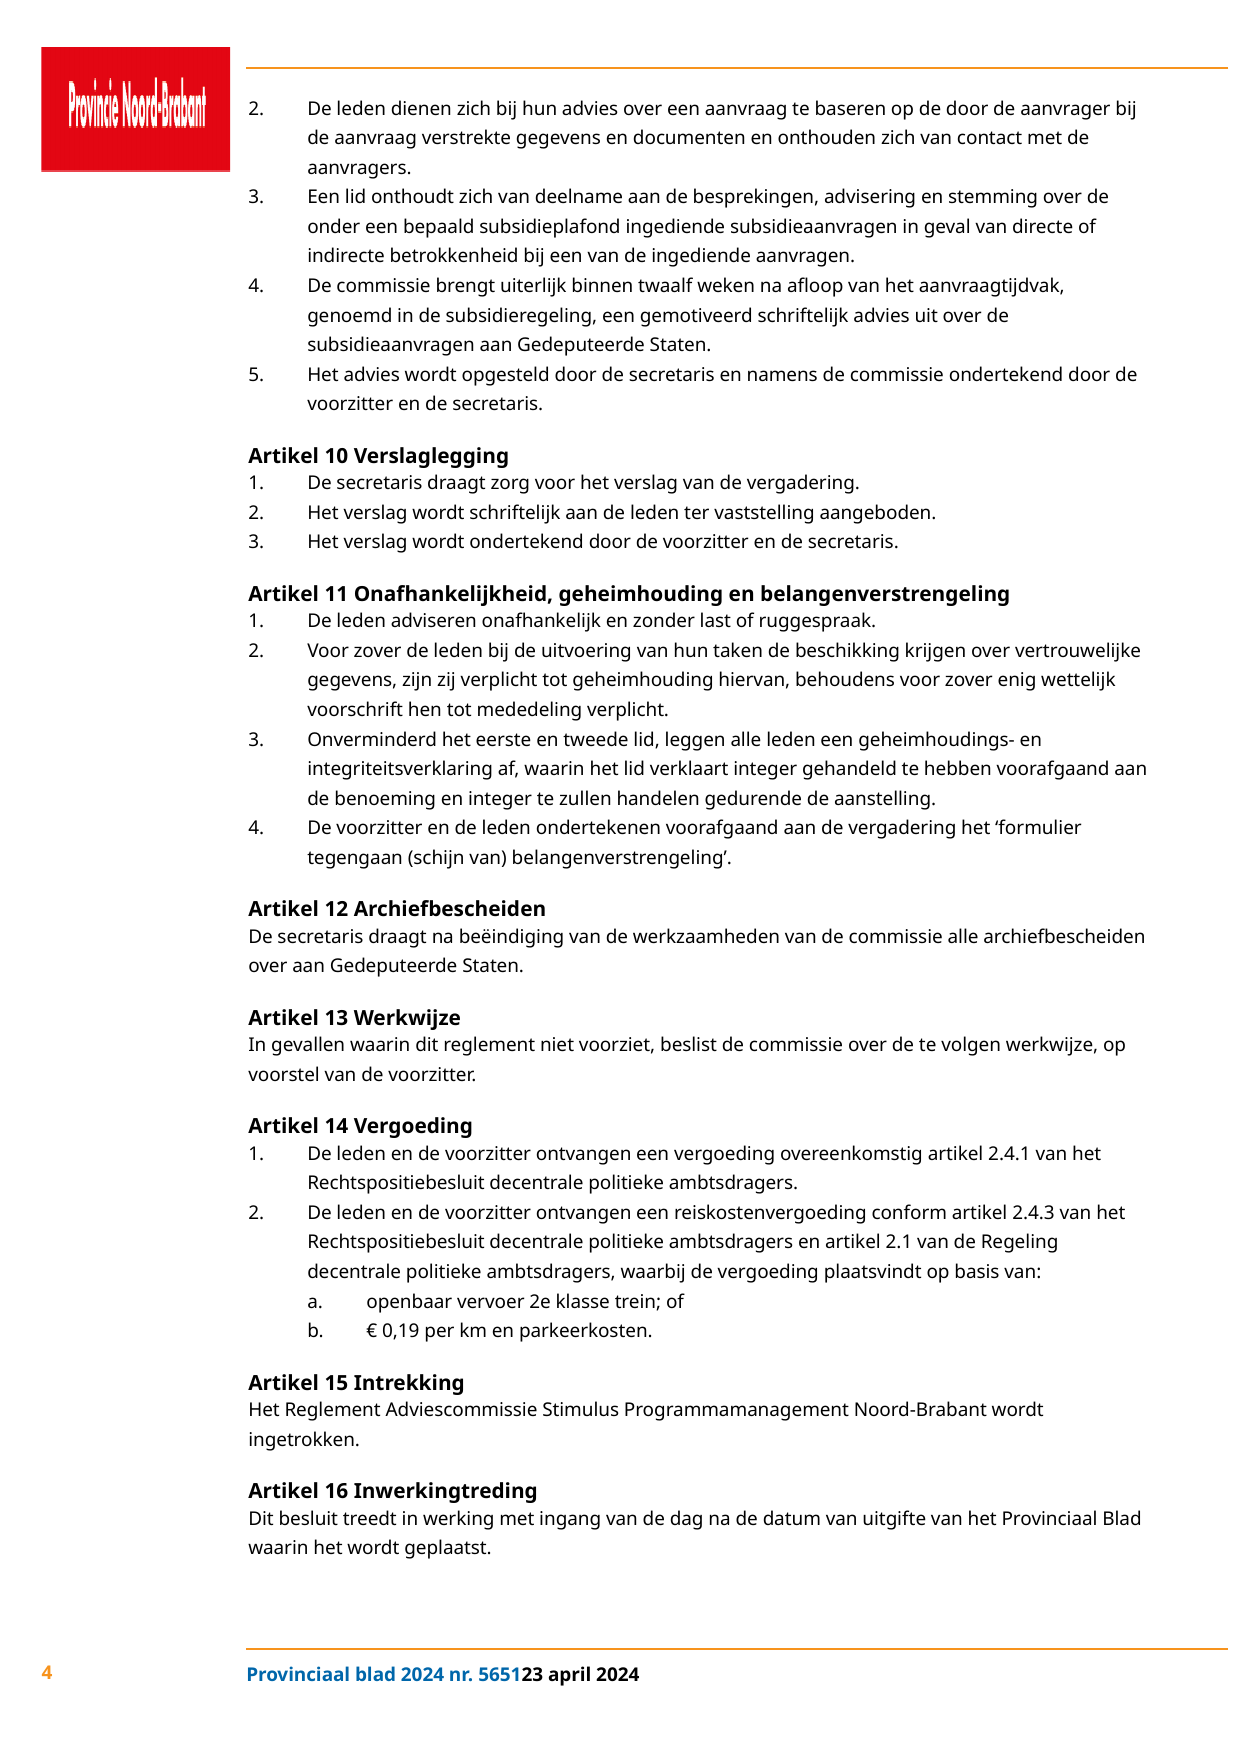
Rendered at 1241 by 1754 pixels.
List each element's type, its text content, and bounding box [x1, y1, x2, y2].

list De voorzitter en de leden ondertekenen voorafgaand aan de vergadering het ‘formulier tegengaan (schijn van) belangenverstrengeling’. [248, 814, 1152, 870]
text In gevallen waarin dit reglement niet voorziet, beslist de commissie over de te volgen werkwijze, op voorstel van de voorzitter. [248, 1031, 1152, 1087]
picture [41, 47, 231, 172]
list openbaar vervoer 2e klasse trein; of [307, 1288, 1152, 1313]
text Artikel 16 Inwerkingtreding [248, 1476, 1152, 1505]
text Artikel 15 Intrekking [248, 1368, 1152, 1396]
list Het advies wordt opgesteld door de secretaris en namens de commissie ondertekend door de voorzitter en de secretaris. [248, 361, 1152, 416]
list Een lid onthoudt zich van deelname aan de besprekingen, advisering en stemming over de onder een bepaald subsidieplafond ingediende subsidieaanvragen in geval van directe of indirecte betrokkenheid bij een van de ingediende aanvragen. [248, 183, 1152, 268]
text Artikel 11 Onafhankelijkheid, geheimhouding en belangenverstrengeling [248, 579, 1152, 607]
list Voor zover de leden bij de uitvoering van hun taken de beschikking krijgen over vertrouwelijke gegevens, zijn zij verplicht tot geheimhouding hiervan, behoudens voor zover enig wettelijk voorschrift hen tot mededeling verplicht. [248, 637, 1152, 722]
list De leden adviseren onafhankelijk en zonder last of ruggespraak. [248, 607, 1152, 633]
list De commissie brengt uiterlijk binnen twaalf weken na afloop van het aanvraagtijdvak, genoemd in de subsidieregeling, een gemotiveerd schriftelijk advies uit over de subsidieaanvragen aan Gedeputeerde Staten. [248, 272, 1152, 357]
list De secretaris draagt zorg voor het verslag van de vergadering. [248, 469, 1152, 495]
text Het Reglement Adviescommissie Stimulus Programmamanagement Noord-Brabant wordt ingetrokken. [248, 1396, 1152, 1452]
text Artikel 12 Archiefbescheiden [248, 894, 1152, 923]
list Onverminderd het eerste en tweede lid, leggen alle leden een geheimhoudings- en integriteitsverklaring af, waarin het lid verklaart integer gehandeld te hebben voorafgaand aan de benoeming en integer te zullen handelen gedurende de aanstelling. [248, 726, 1152, 811]
list De leden en de voorzitter ontvangen een vergoeding overeenkomstig artikel 2.4.1 van het Rechtspositiebesluit decentrale politieke ambtsdragers. [248, 1140, 1152, 1195]
text Dit besluit treedt in werking met ingang van de dag na de datum van uitgifte van het Provinciaal Blad waarin het wordt geplaatst. [248, 1505, 1152, 1560]
text Artikel 14 Vergoeding [248, 1111, 1152, 1140]
text De secretaris draagt na beëindiging van de werkzaamheden van de commissie alle archiefbescheiden over aan Gedeputeerde Staten. [248, 923, 1152, 978]
list Het verslag wordt schriftelijk aan de leden ter vaststelling aangeboden. [248, 499, 1152, 525]
text Artikel 13 Werkwijze [248, 1003, 1152, 1031]
list De leden dienen zich bij hun advies over een aanvraag te baseren op de door de aanvrager bij de aanvraag verstrekte gegevens en documenten en onthouden zich van contact met de aanvragers. [248, 95, 1152, 180]
list De leden en de voorzitter ontvangen een reiskostenvergoeding conform artikel 2.4.3 van het Rechtspositiebesluit decentrale politieke ambtsdragers en artikel 2.1 van de Regeling decentrale politieke ambtsdragers, waarbij de vergoeding plaatsvindt op basis van: [248, 1199, 1152, 1284]
list € 0,19 per km en parkeerkosten. [307, 1317, 1152, 1343]
text Artikel 10 Verslaglegging [248, 441, 1152, 469]
list Het verslag wordt ondertekend door de voorzitter en de secretaris. [248, 529, 1152, 554]
